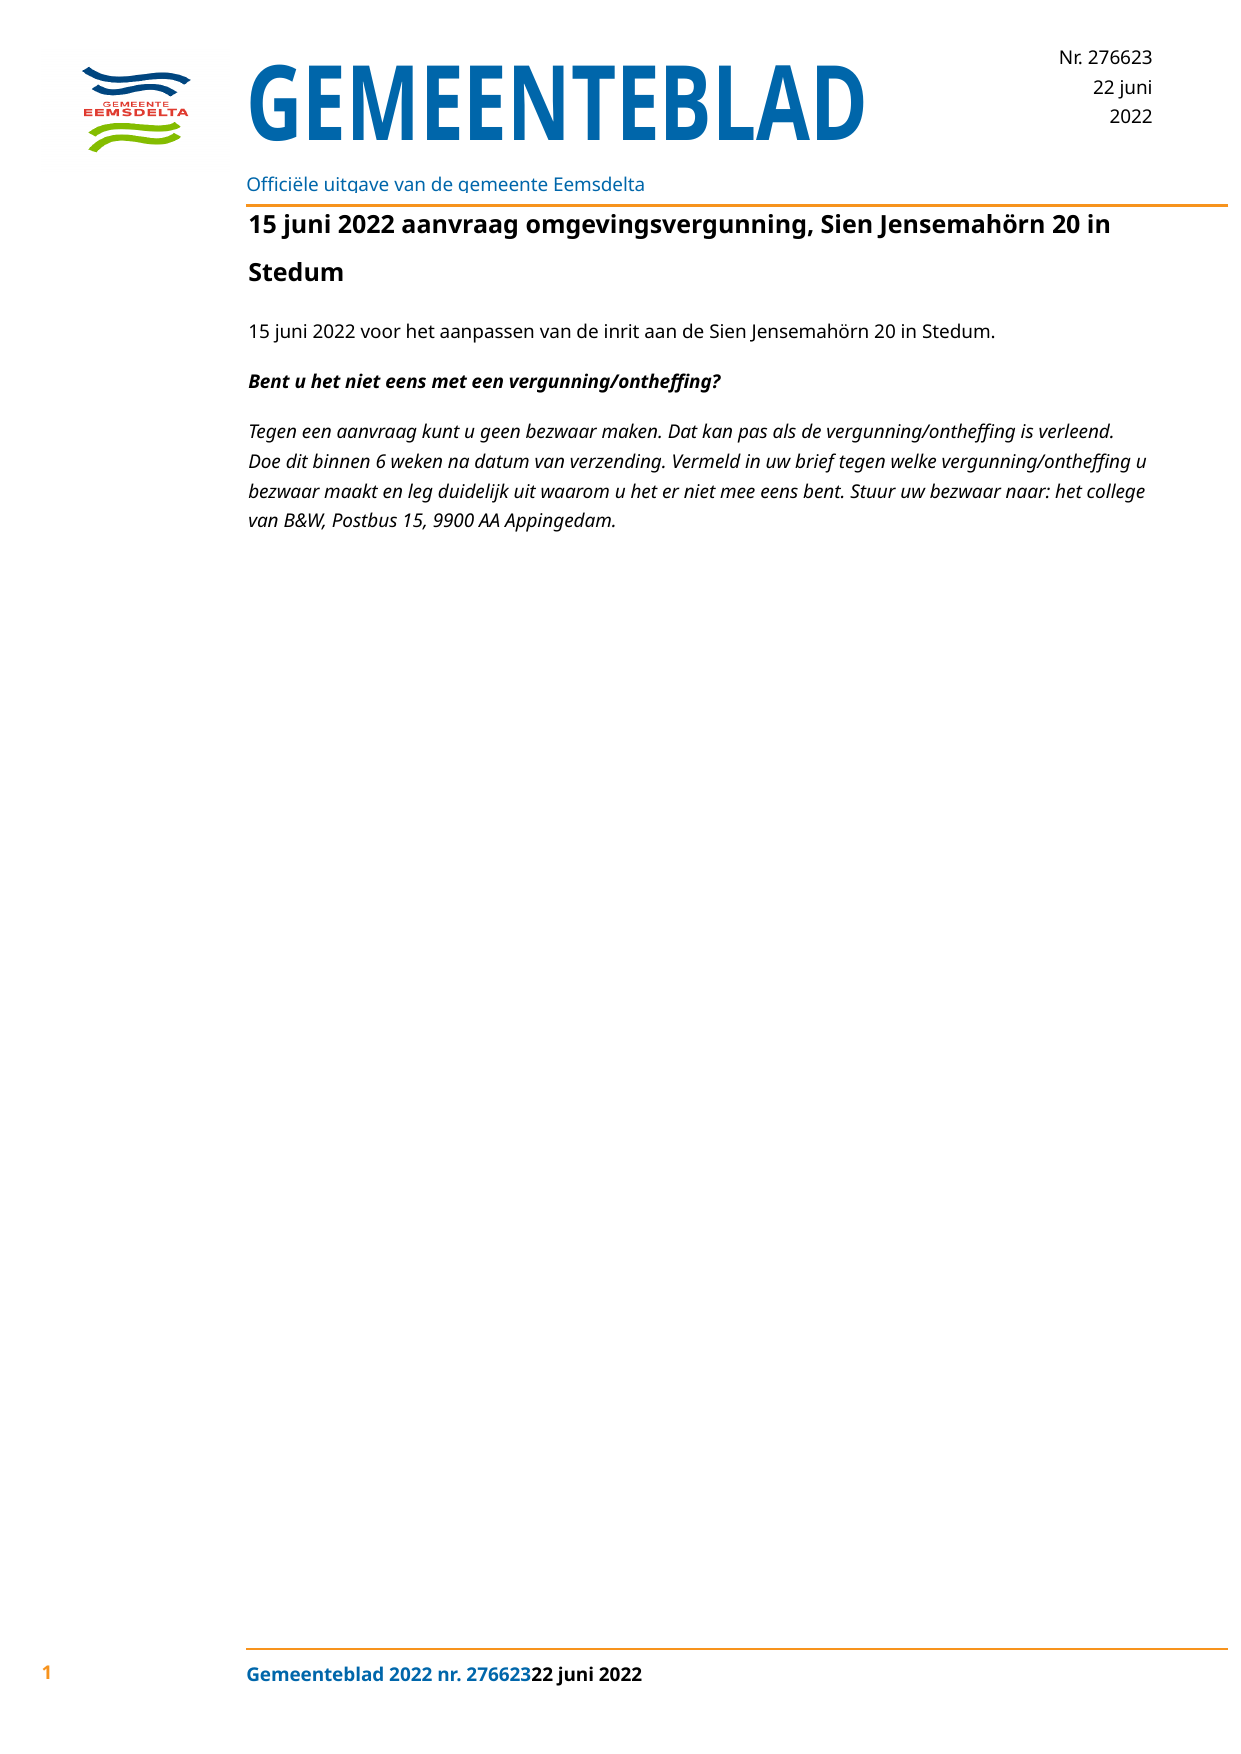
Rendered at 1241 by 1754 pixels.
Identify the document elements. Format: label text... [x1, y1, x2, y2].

picture [41, 47, 231, 172]
text 15 juni 2022 aanvraag omgevingsvergunning, Sien Jensemahörn 20 in Stedum [248, 207, 1152, 288]
text Bent u het niet eens met een vergunning/ontheffing? [248, 368, 1152, 394]
text Tegen een aanvraag kunt u geen bezwaar maken. Dat kan pas als de vergunning/ontheffing is verleend. Doe dit binnen 6 weken na datum van verzending. Vermeld in uw brief tegen welke vergunning/ontheffing u bezwaar maakt en leg duidelijk uit waarom u het er niet mee eens bent. Stuur uw bezwaar naar: het college van B&W, Postbus 15, 9900 AA Appingedam. [248, 419, 1152, 533]
text 15 juni 2022 voor het aanpassen van de inrit aan de Sien Jensemahörn 20 in Stedum. [248, 318, 1152, 344]
